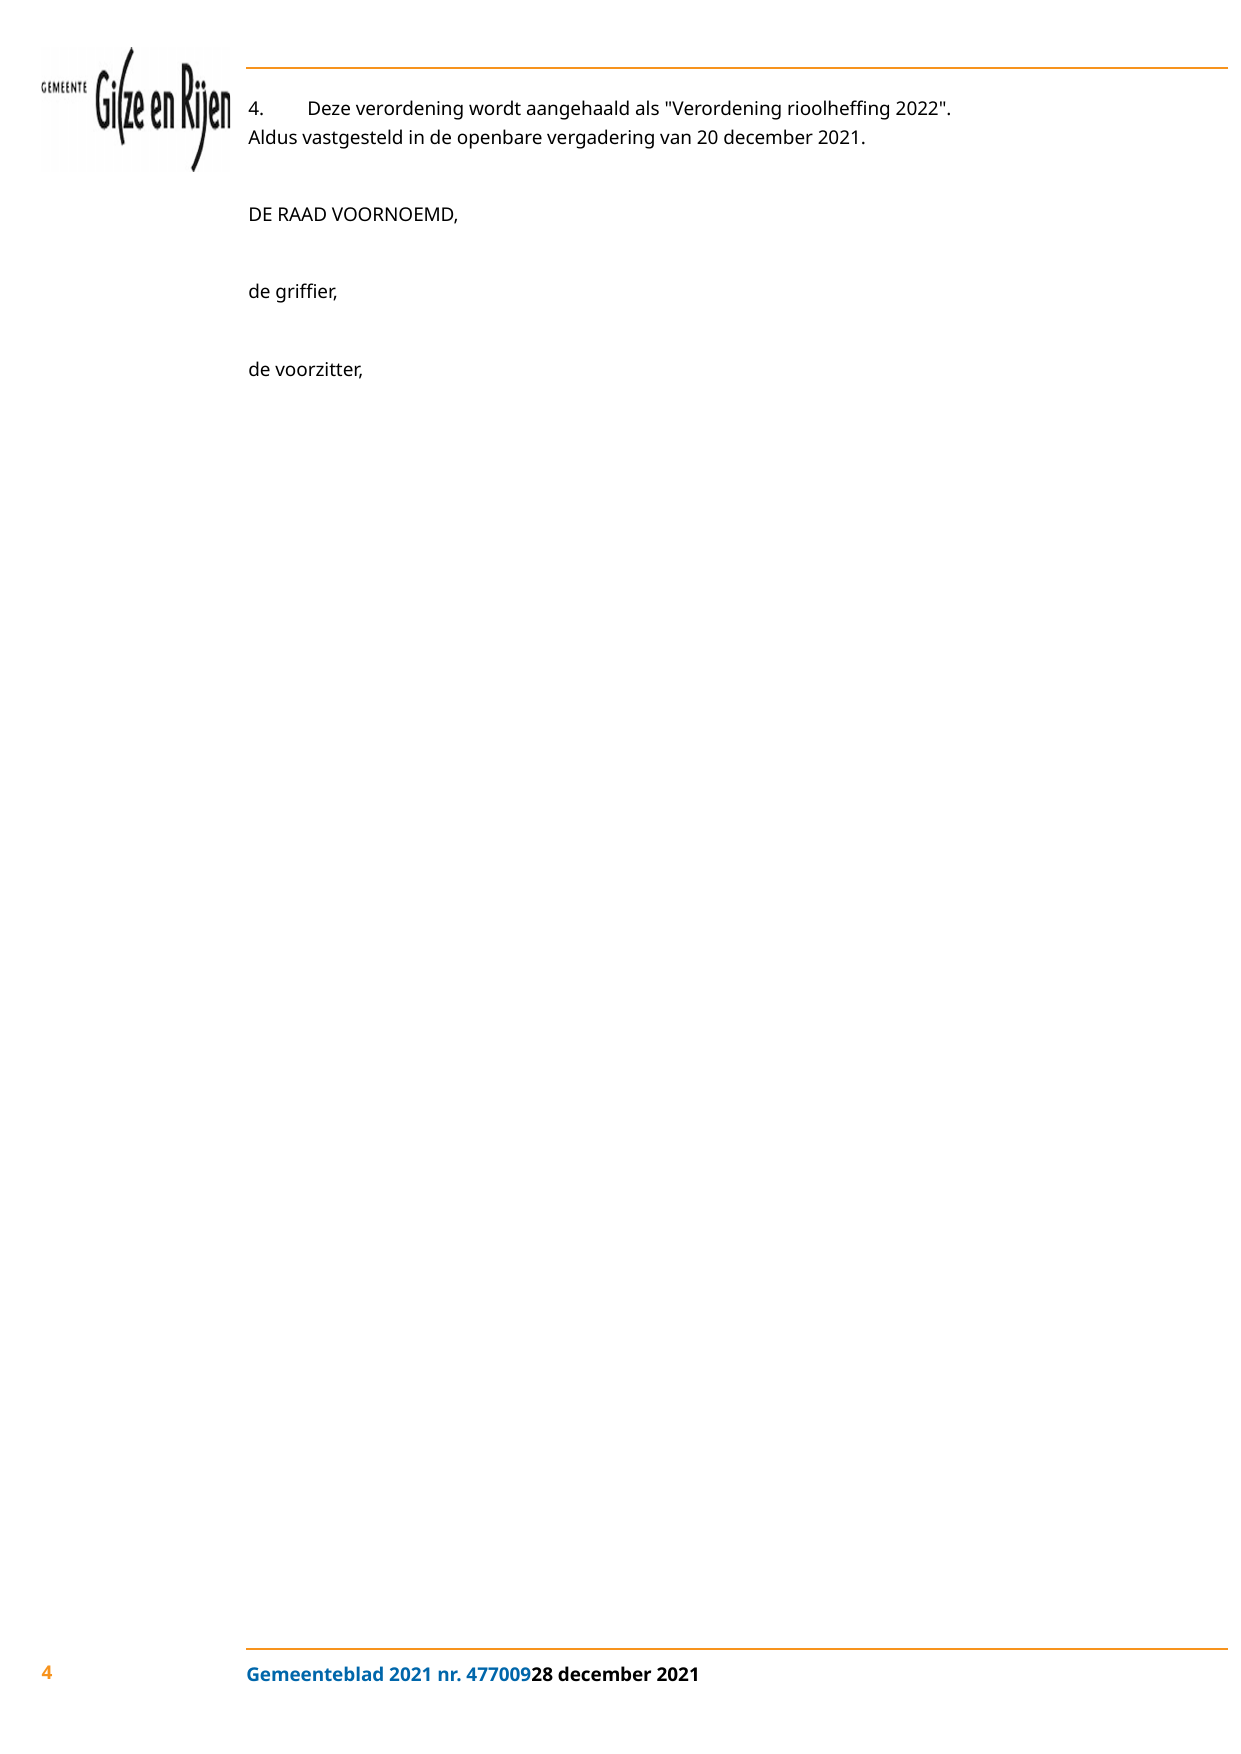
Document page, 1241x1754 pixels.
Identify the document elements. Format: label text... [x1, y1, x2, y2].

text de voorzitter, [248, 356, 1152, 382]
text DE RAAD VOORNOEMD, [248, 202, 1152, 227]
text de griffier, [248, 279, 1152, 304]
list Deze verordening wordt aangehaald als "Verordening rioolheffing 2022". [248, 95, 1152, 121]
text Aldus vastgesteld in de openbare vergadering van 20 december 2021. [248, 124, 1152, 150]
picture [41, 47, 231, 172]
